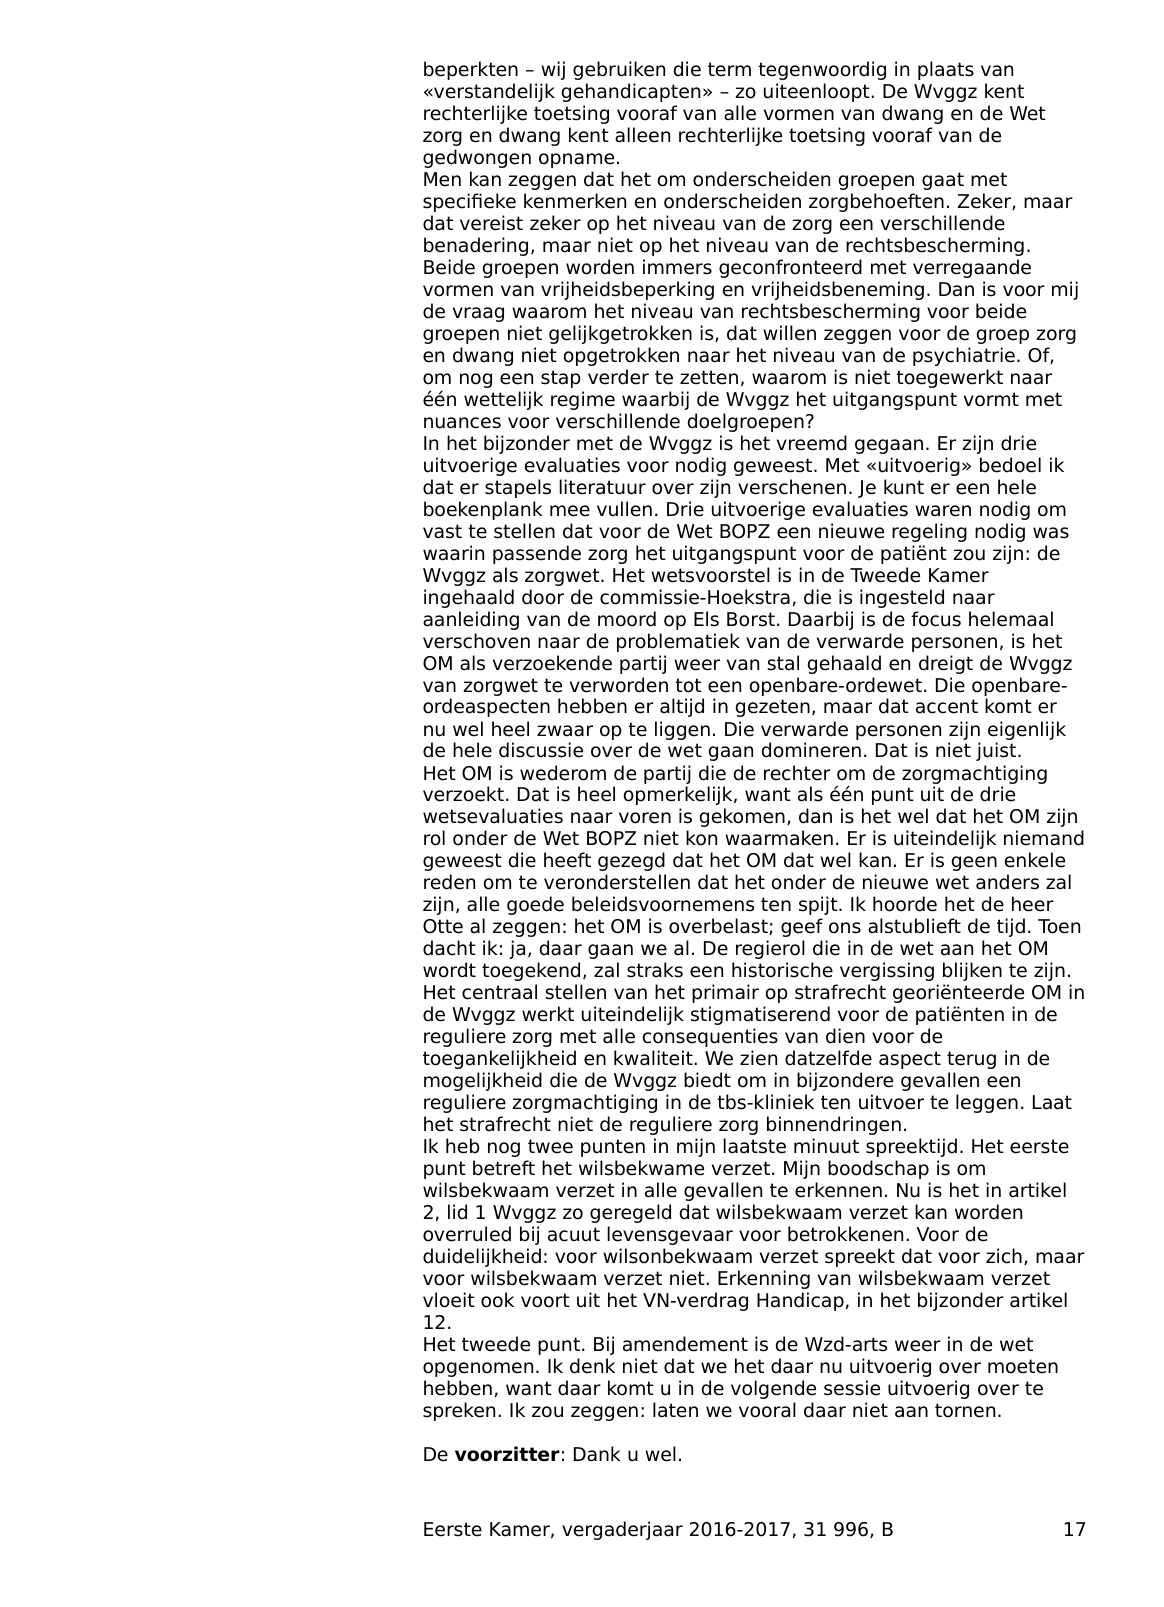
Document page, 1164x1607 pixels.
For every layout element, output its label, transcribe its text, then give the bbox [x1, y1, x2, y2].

text Men kan zeggen dat het om onderscheiden groepen gaat met specifieke kenmerken en onderscheiden zorgbehoeften. Zeker, maar dat vereist zeker op het niveau van de zorg een verschillende benadering, maar niet op het niveau van de rechtsbescherming. Beide groepen worden immers geconfronteerd met verregaande vormen van vrijheidsbeperking en vrijheidsbeneming. Dan is voor mij de vraag waarom het niveau van rechtsbescherming voor beide groepen niet gelijkgetrokken is, dat willen zeggen voor de groep zorg en dwang niet opgetrokken naar het niveau van de psychiatrie. Of, om nog een stap verder te zetten, waarom is niet toegewerkt naar één wettelijk regime waarbij de Wvggz het uitgangspunt vormt met nuances voor verschillende doelgroepen? [422, 169, 1087, 433]
text Het OM is wederom de partij die de rechter om de zorgmachtiging verzoekt. Dat is heel opmerkelijk, want als één punt uit de drie wetsevaluaties naar voren is gekomen, dan is het wel dat het OM zijn rol onder de Wet BOPZ niet kon waarmaken. Er is uiteindelijk niemand geweest die heeft gezegd dat het OM dat wel kan. Er is geen enkele reden om te veronderstellen dat het onder de nieuwe wet anders zal zijn, alle goede beleidsvoornemens ten spijt. Ik hoorde het de heer Otte al zeggen: het OM is overbelast; geef ons alstublieft de tijd. Toen dacht ik: ja, daar gaan we al. De regierol die in de wet aan het OM wordt toegekend, zal straks een historische vergissing blijken te zijn. [422, 762, 1087, 982]
text In het bijzonder met de Wvggz is het vreemd gegaan. Er zijn drie uitvoerige evaluaties voor nodig geweest. Met «uitvoerig» bedoel ik dat er stapels literatuur over zijn verschenen. Je kunt er een hele boekenplank mee vullen. Drie uitvoerige evaluaties waren nodig om vast te stellen dat voor de Wet BOPZ een nieuwe regeling nodig was waarin passende zorg het uitgangspunt voor de patiënt zou zijn: de Wvggz als zorgwet. Het wetsvoorstel is in de Tweede Kamer ingehaald door de commissie-Hoekstra, die is ingesteld naar aanleiding van de moord op Els Borst. Daarbij is de focus helemaal verschoven naar de problematiek van de verwarde personen, is het OM als verzoekende partij weer van stal gehaald en dreigt de Wvggz van zorgwet te verworden tot een openbare-ordewet. Die openbare-ordeaspecten hebben er altijd in gezeten, maar dat accent komt er nu wel heel zwaar op te liggen. Die verwarde personen zijn eigenlijk de hele discussie over de wet gaan domineren. Dat is niet juist. [422, 433, 1087, 762]
text De voorzitter: Dank u wel. [422, 1444, 1087, 1466]
text Ik heb nog twee punten in mijn laatste minuut spreektijd. Het eerste punt betreft het wilsbekwame verzet. Mijn boodschap is om wilsbekwaam verzet in alle gevallen te erkennen. Nu is het in artikel 2, lid 1 Wvggz zo geregeld dat wilsbekwaam verzet kan worden overruled bij acuut levensgevaar voor betrokkenen. Voor de duidelijkheid: voor wilsonbekwaam verzet spreekt dat voor zich, maar voor wilsbekwaam verzet niet. Erkenning van wilsbekwaam verzet vloeit ook voort uit het VN-verdrag Handicap, in het bijzonder artikel 12. [422, 1136, 1087, 1334]
text Het centraal stellen van het primair op strafrecht georiënteerde OM in de Wvggz werkt uiteindelijk stigmatiserend voor de patiënten in de reguliere zorg met alle consequenties van dien voor de toegankelijkheid en kwaliteit. We zien datzelfde aspect terug in de mogelijkheid die de Wvggz biedt om in bijzondere gevallen een reguliere zorgmachtiging in de tbs-kliniek ten uitvoer te leggen. Laat het strafrecht niet de reguliere zorg binnendringen. [422, 982, 1087, 1136]
text beperkten – wij gebruiken die term tegenwoordig in plaats van «verstandelijk gehandicapten» – zo uiteenloopt. De Wvggz kent rechterlijke toetsing vooraf van alle vormen van dwang en de Wet zorg en dwang kent alleen rechterlijke toetsing vooraf van de gedwongen opname. [422, 59, 1087, 169]
text Het tweede punt. Bij amendement is de Wzd-arts weer in de wet opgenomen. Ik denk niet dat we het daar nu uitvoerig over moeten hebben, want daar komt u in de volgende sessie uitvoerig over te spreken. Ik zou zeggen: laten we vooral daar niet aan tornen. [422, 1334, 1087, 1422]
